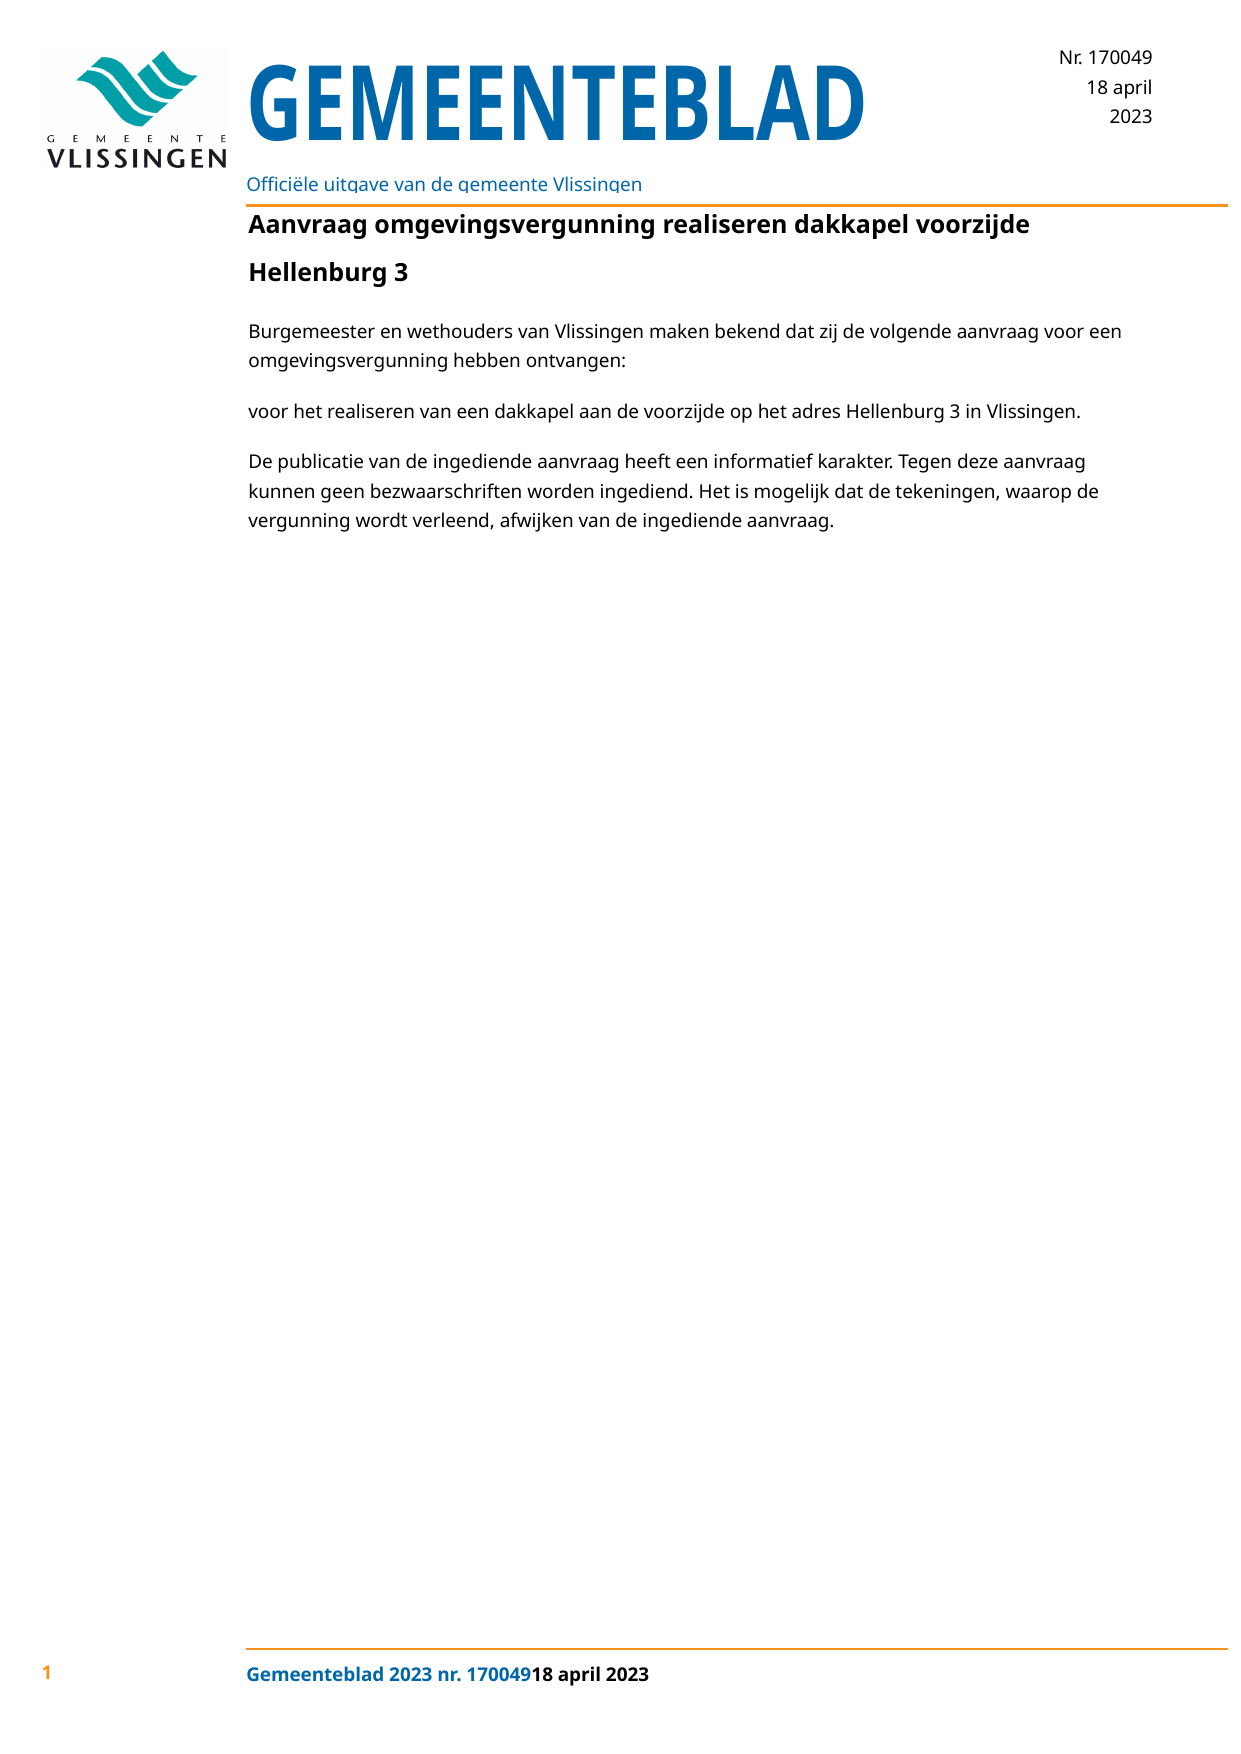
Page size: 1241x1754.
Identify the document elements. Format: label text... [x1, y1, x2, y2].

text voor het realiseren van een dakkapel aan de voorzijde op het adres Hellenburg 3 in Vlissingen. [248, 398, 1152, 424]
text De publicatie van de ingediende aanvraag heeft een informatief karakter. Tegen deze aanvraag kunnen geen bezwaarschriften worden ingediend. Het is mogelijk dat de tekeningen, waarop de vergunning wordt verleend, afwijken van de ingediende aanvraag. [248, 448, 1152, 533]
picture [41, 47, 231, 172]
text Aanvraag omgevingsvergunning realiseren dakkapel voorzijde Hellenburg 3 [248, 207, 1152, 288]
text Burgemeester en wethouders van Vlissingen maken bekend dat zij de volgende aanvraag voor een omgevingsvergunning hebben ontvangen: [248, 318, 1152, 373]
